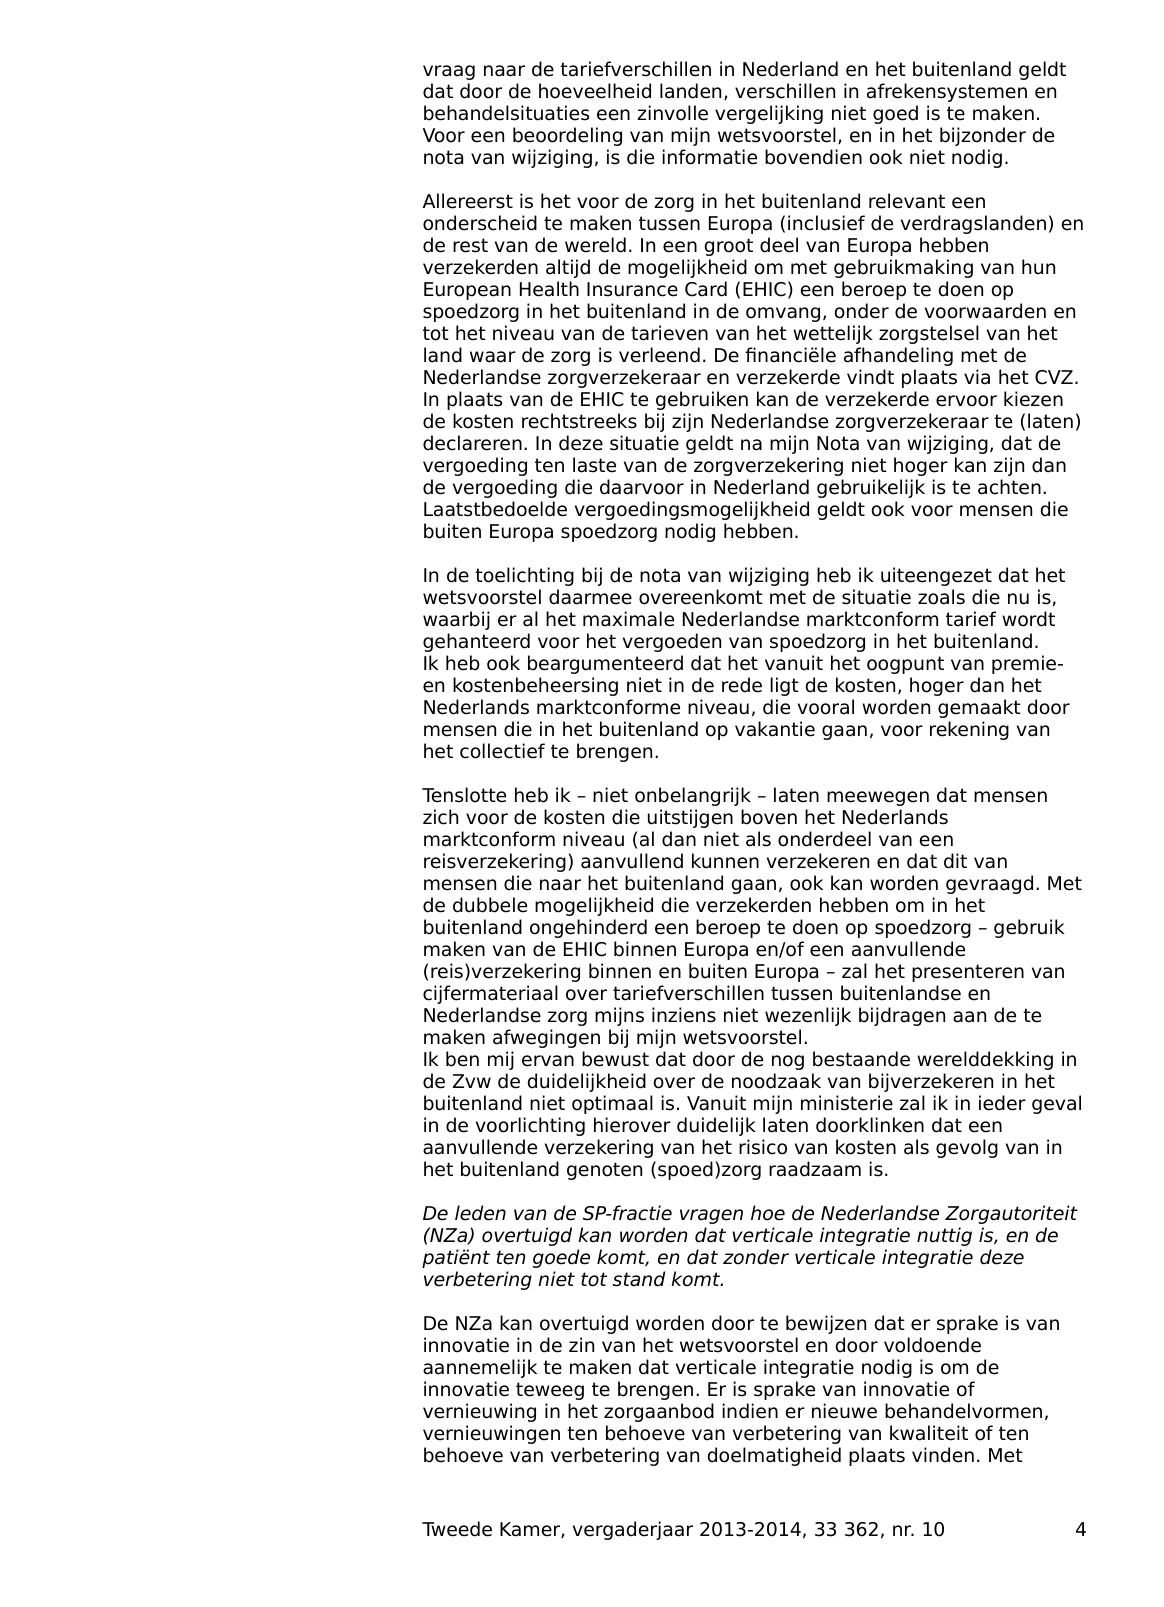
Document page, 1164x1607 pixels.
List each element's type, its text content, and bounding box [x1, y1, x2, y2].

text De NZa kan overtuigd worden door te bewijzen dat er sprake is van innovatie in de zin van het wetsvoorstel en door voldoende aannemelijk te maken dat verticale integratie nodig is om de innovatie teweeg te brengen. Er is sprake van innovatie of vernieuwing in het zorgaanbod indien er nieuwe behandelvormen, vernieuwingen ten behoeve van verbetering van kwaliteit of ten behoeve van verbetering van doelmatigheid plaats vinden. Met [422, 1313, 1087, 1467]
text Ik heb ook beargumenteerd dat het vanuit het oogpunt van premie- en kostenbeheersing niet in de rede ligt de kosten, hoger dan het Nederlands marktconforme niveau, die vooral worden gemaakt door mensen die in het buitenland op vakantie gaan, voor rekening van het collectief te brengen. [422, 653, 1087, 763]
text Allereerst is het voor de zorg in het buitenland relevant een onderscheid te maken tussen Europa (inclusief de verdragslanden) en de rest van de wereld. In een groot deel van Europa hebben verzekerden altijd de mogelijkheid om met gebruikmaking van hun European Health Insurance Card (EHIC) een beroep te doen op spoedzorg in het buitenland in de omvang, onder de voorwaarden en tot het niveau van de tarieven van het wettelijk zorgstelsel van het land waar de zorg is verleend. De financiële afhandeling met de Nederlandse zorgverzekeraar en verzekerde vindt plaats via het CVZ. [422, 191, 1087, 389]
text De leden van de SP-fractie vragen hoe de Nederlandse Zorgautoriteit (NZa) overtuigd kan worden dat verticale integratie nuttig is, en de patiënt ten goede komt, en dat zonder verticale integratie deze verbetering niet tot stand komt. [422, 1203, 1087, 1291]
text Tenslotte heb ik – niet onbelangrijk – laten meewegen dat mensen zich voor de kosten die uitstijgen boven het Nederlands marktconform niveau (al dan niet als onderdeel van een reisverzekering) aanvullend kunnen verzekeren en dat dit van mensen die naar het buitenland gaan, ook kan worden gevraagd. Met de dubbele mogelijkheid die verzekerden hebben om in het buitenland ongehinderd een beroep te doen op spoedzorg – gebruik maken van de EHIC binnen Europa en/of een aanvullende (reis)verzekering binnen en buiten Europa – zal het presenteren van cijfermateriaal over tariefverschillen tussen buitenlandse en Nederlandse zorg mijns inziens niet wezenlijk bijdragen aan de te maken afwegingen bij mijn wetsvoorstel. [422, 785, 1087, 1049]
text In de toelichting bij de nota van wijziging heb ik uiteengezet dat het wetsvoorstel daarmee overeenkomt met de situatie zoals die nu is, waarbij er al het maximale Nederlandse marktconform tarief wordt gehanteerd voor het vergoeden van spoedzorg in het buitenland. [422, 565, 1087, 653]
text vraag naar de tariefverschillen in Nederland en het buitenland geldt dat door de hoeveelheid landen, verschillen in afrekensystemen en behandelsituaties een zinvolle vergelijking niet goed is te maken. Voor een beoordeling van mijn wetsvoorstel, en in het bijzonder de nota van wijziging, is die informatie bovendien ook niet nodig. [422, 59, 1087, 169]
text In plaats van de EHIC te gebruiken kan de verzekerde ervoor kiezen de kosten rechtstreeks bij zijn Nederlandse zorgverzekeraar te (laten) declareren. In deze situatie geldt na mijn Nota van wijziging, dat de vergoeding ten laste van de zorgverzekering niet hoger kan zijn dan de vergoeding die daarvoor in Nederland gebruikelijk is te achten. Laatstbedoelde vergoedingsmogelijkheid geldt ook voor mensen die buiten Europa spoedzorg nodig hebben. [422, 389, 1087, 543]
text Ik ben mij ervan bewust dat door de nog bestaande werelddekking in de Zvw de duidelijkheid over de noodzaak van bijverzekeren in het buitenland niet optimaal is. Vanuit mijn ministerie zal ik in ieder geval in de voorlichting hierover duidelijk laten doorklinken dat een aanvullende verzekering van het risico van kosten als gevolg van in het buitenland genoten (spoed)zorg raadzaam is. [422, 1049, 1087, 1181]
